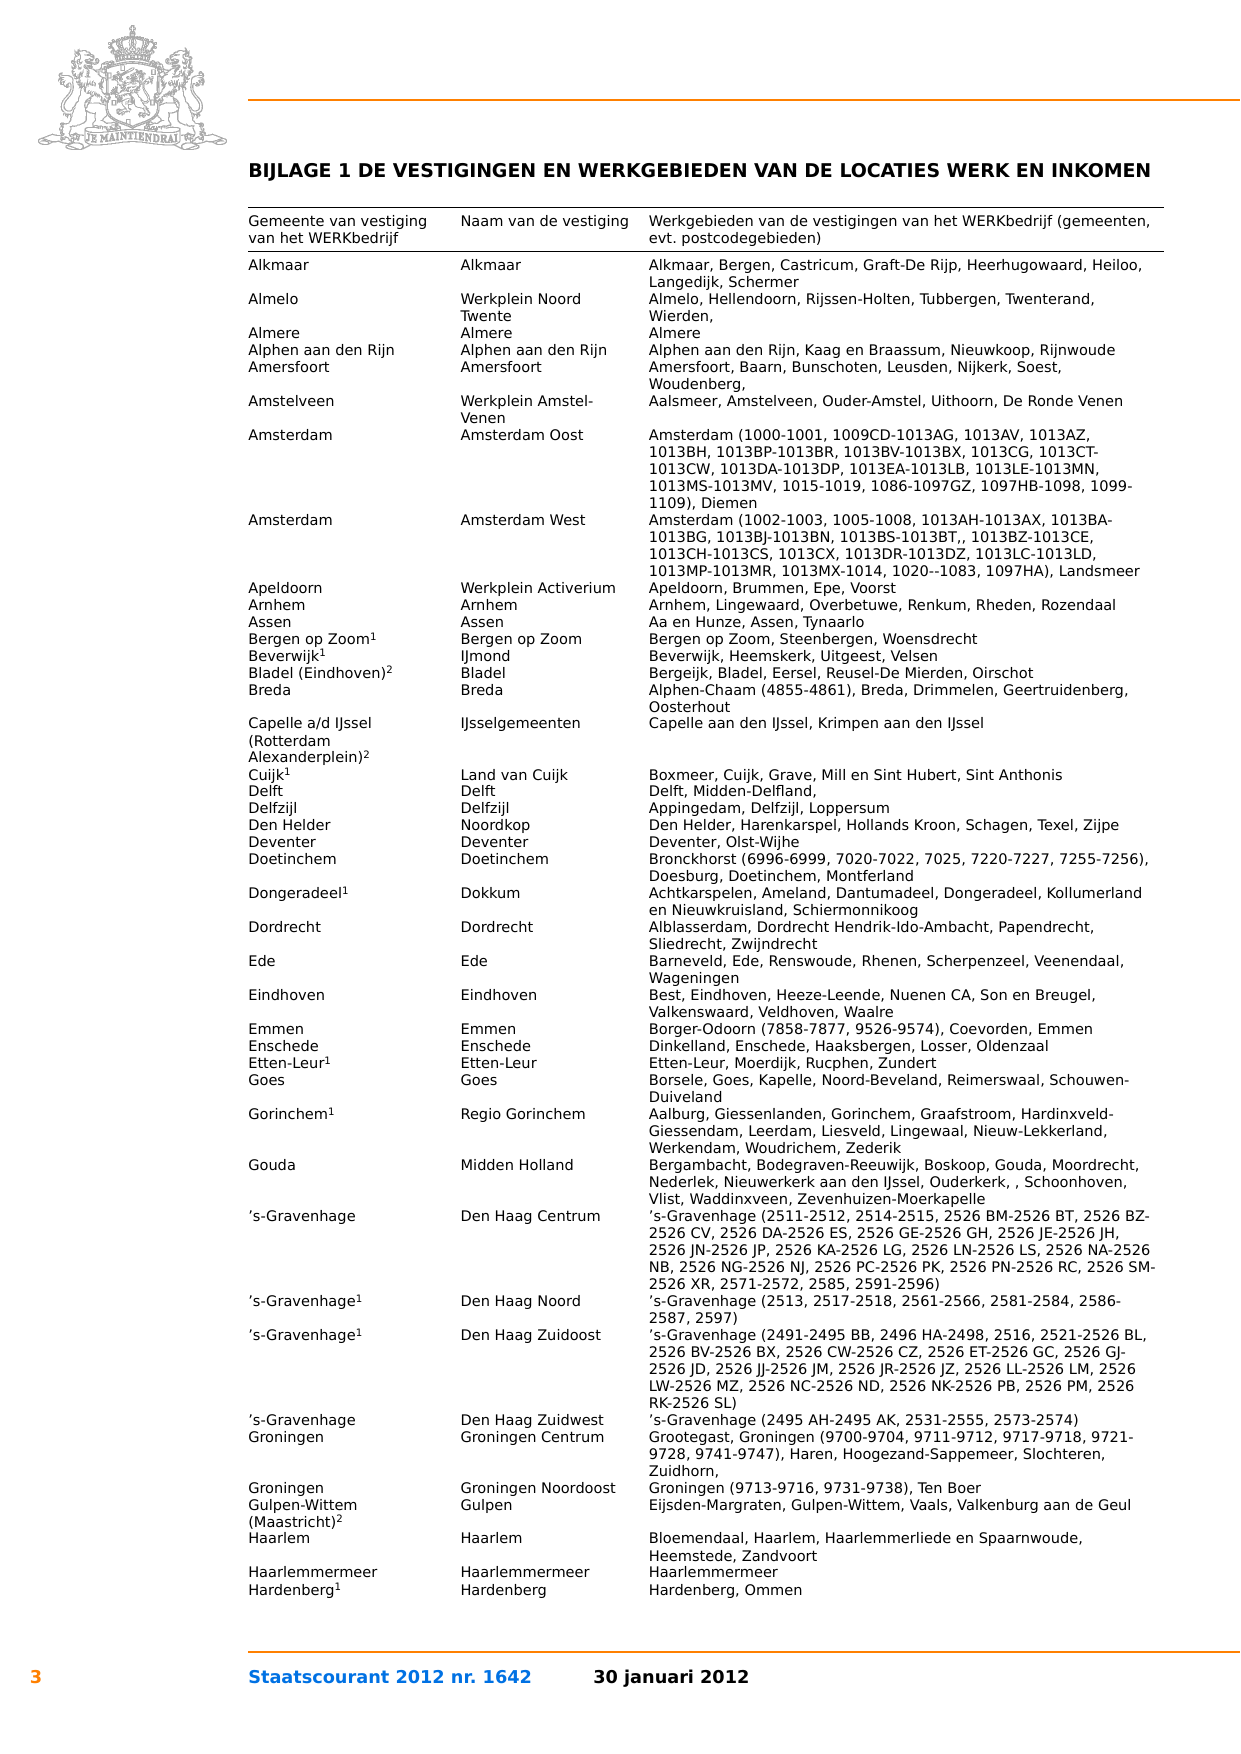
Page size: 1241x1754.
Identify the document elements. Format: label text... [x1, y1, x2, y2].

table_cell Gouda [248, 1157, 454, 1208]
table_cell Appingedam, Delfzijl, Loppersum [643, 800, 1163, 817]
table_cell Amsterdam (1000-1001, 1009CD-1013AG, 1013AV, 1013AZ, 1013BH, 1013BP-1013BR, 1013BV-1013BX, 1013CG, 1013CT-1013CW, 1013DA-1013DP, 1013EA-1013LB, 1013LE-1013MN, 1013MS-1013MV, 1015-1019, 1086-1097GZ, 1097HB-1098, 1099-1109), Diemen [643, 427, 1163, 512]
table_cell IJmond [454, 648, 643, 664]
table_cell Gulpen [454, 1496, 643, 1530]
table_cell Den Helder [248, 817, 454, 834]
table_cell Bloemendaal, Haarlem, Haarlemmerliede en Spaarnwoude, Heemstede, Zandvoort [643, 1530, 1163, 1564]
table_cell Alphen aan den Rijn [248, 342, 454, 359]
table_cell Best, Eindhoven, Heeze-Leende, Nuenen CA, Son en Breugel, Valkenswaard, Veldhoven, Waalre [643, 987, 1163, 1021]
table_cell Dordrecht [454, 919, 643, 953]
table_cell Etten-Leur1 [248, 1055, 454, 1072]
table_cell Haarlemmermeer [248, 1564, 454, 1581]
table_cell Amersfoort [454, 359, 643, 393]
table_cell Deventer [454, 834, 643, 851]
table_cell ’s-Gravenhage [248, 1412, 454, 1428]
table_cell Hardenberg1 [248, 1581, 454, 1598]
table_cell Ede [454, 953, 643, 987]
table_cell Eindhoven [248, 987, 454, 1021]
table_cell Dongeradeel1 [248, 885, 454, 919]
table_cell Assen [248, 614, 454, 631]
table_cell ’s-Gravenhage (2511-2512, 2514-2515, 2526 BM-2526 BT, 2526 BZ-2526 CV, 2526 DA-2526 ES, 2526 GE-2526 GH, 2526 JE-2526 JH, 2526 JN-2526 JP, 2526 KA-2526 LG, 2526 LN-2526 LS, 2526 NA-2526 NB, 2526 NG-2526 NJ, 2526 PC-2526 PK, 2526 PN-2526 RC, 2526 SM-2526 XR, 2571-2572, 2585, 2591-2596) [643, 1208, 1163, 1293]
table_cell Etten-Leur [454, 1055, 643, 1072]
table_cell Deventer, Olst-Wijhe [643, 834, 1163, 851]
table_cell Arnhem, Lingewaard, Overbetuwe, Renkum, Rheden, Rozendaal [643, 597, 1163, 613]
table_cell ’s-Gravenhage1 [248, 1293, 454, 1327]
table_cell Doetinchem [454, 851, 643, 885]
picture [38, 25, 227, 150]
table_cell Amersfoort [248, 359, 454, 393]
table_cell Almelo, Hellendoorn, Rijssen-Holten, Tubbergen, Twenterand, Wierden, [643, 291, 1163, 325]
table_cell Etten-Leur, Moerdijk, Rucphen, Zundert [643, 1055, 1163, 1072]
table_cell Enschede [454, 1038, 643, 1055]
table_cell Ede [248, 953, 454, 987]
table_cell Amersfoort, Baarn, Bunschoten, Leusden, Nijkerk, Soest, Woudenberg, [643, 359, 1163, 393]
table_cell Aalburg, Giessenlanden, Gorinchem, Graafstroom, Hardinxveld-Giessendam, Leerdam, Liesveld, Lingewaal, Nieuw-Lekkerland, Werkendam, Woudrichem, Zederik [643, 1106, 1163, 1157]
table_cell Beverwijk1 [248, 648, 454, 664]
table_cell Amstelveen [248, 393, 454, 427]
table_cell Cuijk1 [248, 766, 454, 783]
table_header Werkgebieden van de vestigingen van het WERKbedrijf (gemeenten, evt. postcodegebieden) [643, 208, 1163, 251]
table_cell Bergambacht, Bodegraven-Reeuwijk, Boskoop, Gouda, Moordrecht, Nederlek, Nieuwerkerk aan den IJssel, Ouderkerk, , Schoonhoven, Vlist, Waddinxveen, Zevenhuizen-Moerkapelle [643, 1157, 1163, 1208]
table_cell Breda [454, 681, 643, 715]
table_cell Delfzijl [454, 800, 643, 817]
table_cell Alphen aan den Rijn [454, 342, 643, 359]
table_cell Eindhoven [454, 987, 643, 1021]
table_cell Delfzijl [248, 800, 454, 817]
table_cell Bergen op Zoom [454, 631, 643, 647]
table_cell Delft [248, 783, 454, 800]
table_cell Bergen op Zoom1 [248, 631, 454, 647]
table_cell Groningen [248, 1480, 454, 1496]
table_cell ’s-Gravenhage (2513, 2517-2518, 2561-2566, 2581-2584, 2586-2587, 2597) [643, 1293, 1163, 1327]
table_cell Eijsden-Margraten, Gulpen-Wittem, Vaals, Valkenburg aan de Geul [643, 1496, 1163, 1530]
table_cell Gulpen-Wittem (Maastricht)2 [248, 1496, 454, 1530]
table_cell Groningen Noordoost [454, 1480, 643, 1496]
table_cell Alkmaar, Bergen, Castricum, Graft-De Rijp, Heerhugowaard, Heiloo, Langedijk, Schermer [643, 252, 1163, 291]
table_cell Arnhem [454, 597, 643, 613]
table_cell Aa en Hunze, Assen, Tynaarlo [643, 614, 1163, 631]
table_cell Bladel [454, 665, 643, 681]
table_cell ’s-Gravenhage [248, 1208, 454, 1293]
table_cell Werkplein Activerium [454, 580, 643, 597]
subtitle BIJLAGE 1 DE VESTIGINGEN EN WERKGEBIEDEN VAN DE LOCATIES WERK EN INKOMEN [248, 160, 1163, 182]
table_cell Apeldoorn [248, 580, 454, 597]
table_cell Den Haag Zuidoost [454, 1327, 643, 1412]
table_cell Haarlemmermeer [643, 1564, 1163, 1581]
table_cell Apeldoorn, Brummen, Epe, Voorst [643, 580, 1163, 597]
table_cell Capelle a/d IJssel (Rotterdam Alexanderplein)2 [248, 715, 454, 766]
table_cell Dordrecht [248, 919, 454, 953]
table_header Naam van de vestiging [454, 208, 643, 251]
table_cell Goes [248, 1072, 454, 1106]
table_cell Breda [248, 681, 454, 715]
table_cell Emmen [248, 1021, 454, 1038]
table_cell Assen [454, 614, 643, 631]
table_cell Deventer [248, 834, 454, 851]
table_cell Arnhem [248, 597, 454, 613]
table_cell Alkmaar [248, 252, 454, 291]
table_cell Barneveld, Ede, Renswoude, Rhenen, Scherpenzeel, Veenendaal, Wageningen [643, 953, 1163, 987]
table_cell Midden Holland [454, 1157, 643, 1208]
table_cell Den Haag Zuidwest [454, 1412, 643, 1428]
table_cell Noordkop [454, 817, 643, 834]
table_cell Werkplein Amstel-Venen [454, 393, 643, 427]
table_cell ’s-Gravenhage (2495 AH-2495 AK, 2531-2555, 2573-2574) [643, 1412, 1163, 1428]
table_cell Amsterdam [248, 427, 454, 512]
table_cell Delft, Midden-Delfland, [643, 783, 1163, 800]
table_cell Achtkarspelen, Ameland, Dantumadeel, Dongeradeel, Kollumerland en Nieuwkruisland, Schiermonnikoog [643, 885, 1163, 919]
table_cell Amsterdam West [454, 512, 643, 579]
table_cell Bergeijk, Bladel, Eersel, Reusel-De Mierden, Oirschot [643, 665, 1163, 681]
table_cell ’s-Gravenhage (2491-2495 BB, 2496 HA-2498, 2516, 2521-2526 BL, 2526 BV-2526 BX, 2526 CW-2526 CZ, 2526 ET-2526 GC, 2526 GJ-2526 JD, 2526 JJ-2526 JM, 2526 JR-2526 JZ, 2526 LL-2526 LM, 2526 LW-2526 MZ, 2526 NC-2526 ND, 2526 NK-2526 PB, 2526 PM, 2526 RK-2526 SL) [643, 1327, 1163, 1412]
table_cell Groningen Centrum [454, 1429, 643, 1479]
table_cell Alblasserdam, Dordrecht Hendrik-Ido-Ambacht, Papendrecht, Sliedrecht, Zwijndrecht [643, 919, 1163, 953]
table_cell Bergen op Zoom, Steenbergen, Woensdrecht [643, 631, 1163, 647]
table_cell Beverwijk, Heemskerk, Uitgeest, Velsen [643, 648, 1163, 664]
table_cell Regio Gorinchem [454, 1106, 643, 1157]
table_cell Den Haag Noord [454, 1293, 643, 1327]
table_cell Land van Cuijk [454, 766, 643, 783]
table_cell Groningen [248, 1429, 454, 1479]
table_cell Bronckhorst (6996-6999, 7020-7022, 7025, 7220-7227, 7255-7256), Doesburg, Doetinchem, Montferland [643, 851, 1163, 885]
table_cell Borsele, Goes, Kapelle, Noord-Beveland, Reimerswaal, Schouwen-Duiveland [643, 1072, 1163, 1106]
table_cell Capelle aan den IJssel, Krimpen aan den IJssel [643, 715, 1163, 766]
table_cell Almelo [248, 291, 454, 325]
table_cell Almere [643, 325, 1163, 342]
table_cell Enschede [248, 1038, 454, 1055]
table_cell Haarlem [454, 1530, 643, 1564]
table_cell Goes [454, 1072, 643, 1106]
table_cell Dokkum [454, 885, 643, 919]
table_cell Werkplein Noord Twente [454, 291, 643, 325]
table_cell Doetinchem [248, 851, 454, 885]
table_cell ’s-Gravenhage1 [248, 1327, 454, 1412]
table_cell Amsterdam [248, 512, 454, 579]
table_cell IJsselgemeenten [454, 715, 643, 766]
table_cell Bladel (Eindhoven)2 [248, 665, 454, 681]
table_cell Almere [454, 325, 643, 342]
table_cell Delft [454, 783, 643, 800]
table_cell Haarlem [248, 1530, 454, 1564]
table_cell Aalsmeer, Amstelveen, Ouder-Amstel, Uithoorn, De Ronde Venen [643, 393, 1163, 427]
table_cell Gorinchem1 [248, 1106, 454, 1157]
table_cell Den Haag Centrum [454, 1208, 643, 1293]
table_cell Almere [248, 325, 454, 342]
table_cell Haarlemmermeer [454, 1564, 643, 1581]
table_cell Dinkelland, Enschede, Haaksbergen, Losser, Oldenzaal [643, 1038, 1163, 1055]
table_cell Hardenberg [454, 1581, 643, 1598]
table_cell Amsterdam Oost [454, 427, 643, 512]
table_header Gemeente van vestiging van het WERKbedrijf [248, 208, 454, 251]
table_cell Hardenberg, Ommen [643, 1581, 1163, 1598]
table_cell Boxmeer, Cuijk, Grave, Mill en Sint Hubert, Sint Anthonis [643, 766, 1163, 783]
table_cell Alphen aan den Rijn, Kaag en Braassum, Nieuwkoop, Rijnwoude [643, 342, 1163, 359]
table_cell Den Helder, Harenkarspel, Hollands Kroon, Schagen, Texel, Zijpe [643, 817, 1163, 834]
table_cell Alphen-Chaam (4855-4861), Breda, Drimmelen, Geertruidenberg, Oosterhout [643, 681, 1163, 715]
table_cell Emmen [454, 1021, 643, 1038]
table_cell Alkmaar [454, 252, 643, 291]
table_cell Groningen (9713-9716, 9731-9738), Ten Boer [643, 1480, 1163, 1496]
table_cell Amsterdam (1002-1003, 1005-1008, 1013AH-1013AX, 1013BA-1013BG, 1013BJ-1013BN, 1013BS-1013BT,, 1013BZ-1013CE, 1013CH-1013CS, 1013CX, 1013DR-1013DZ, 1013LC-1013LD, 1013MP-1013MR, 1013MX-1014, 1020--1083, 1097HA), Landsmeer [643, 512, 1163, 579]
table_cell Grootegast, Groningen (9700-9704, 9711-9712, 9717-9718, 9721-9728, 9741-9747), Haren, Hoogezand-Sappemeer, Slochteren, Zuidhorn, [643, 1429, 1163, 1479]
table_cell Borger-Odoorn (7858-7877, 9526-9574), Coevorden, Emmen [643, 1021, 1163, 1038]
